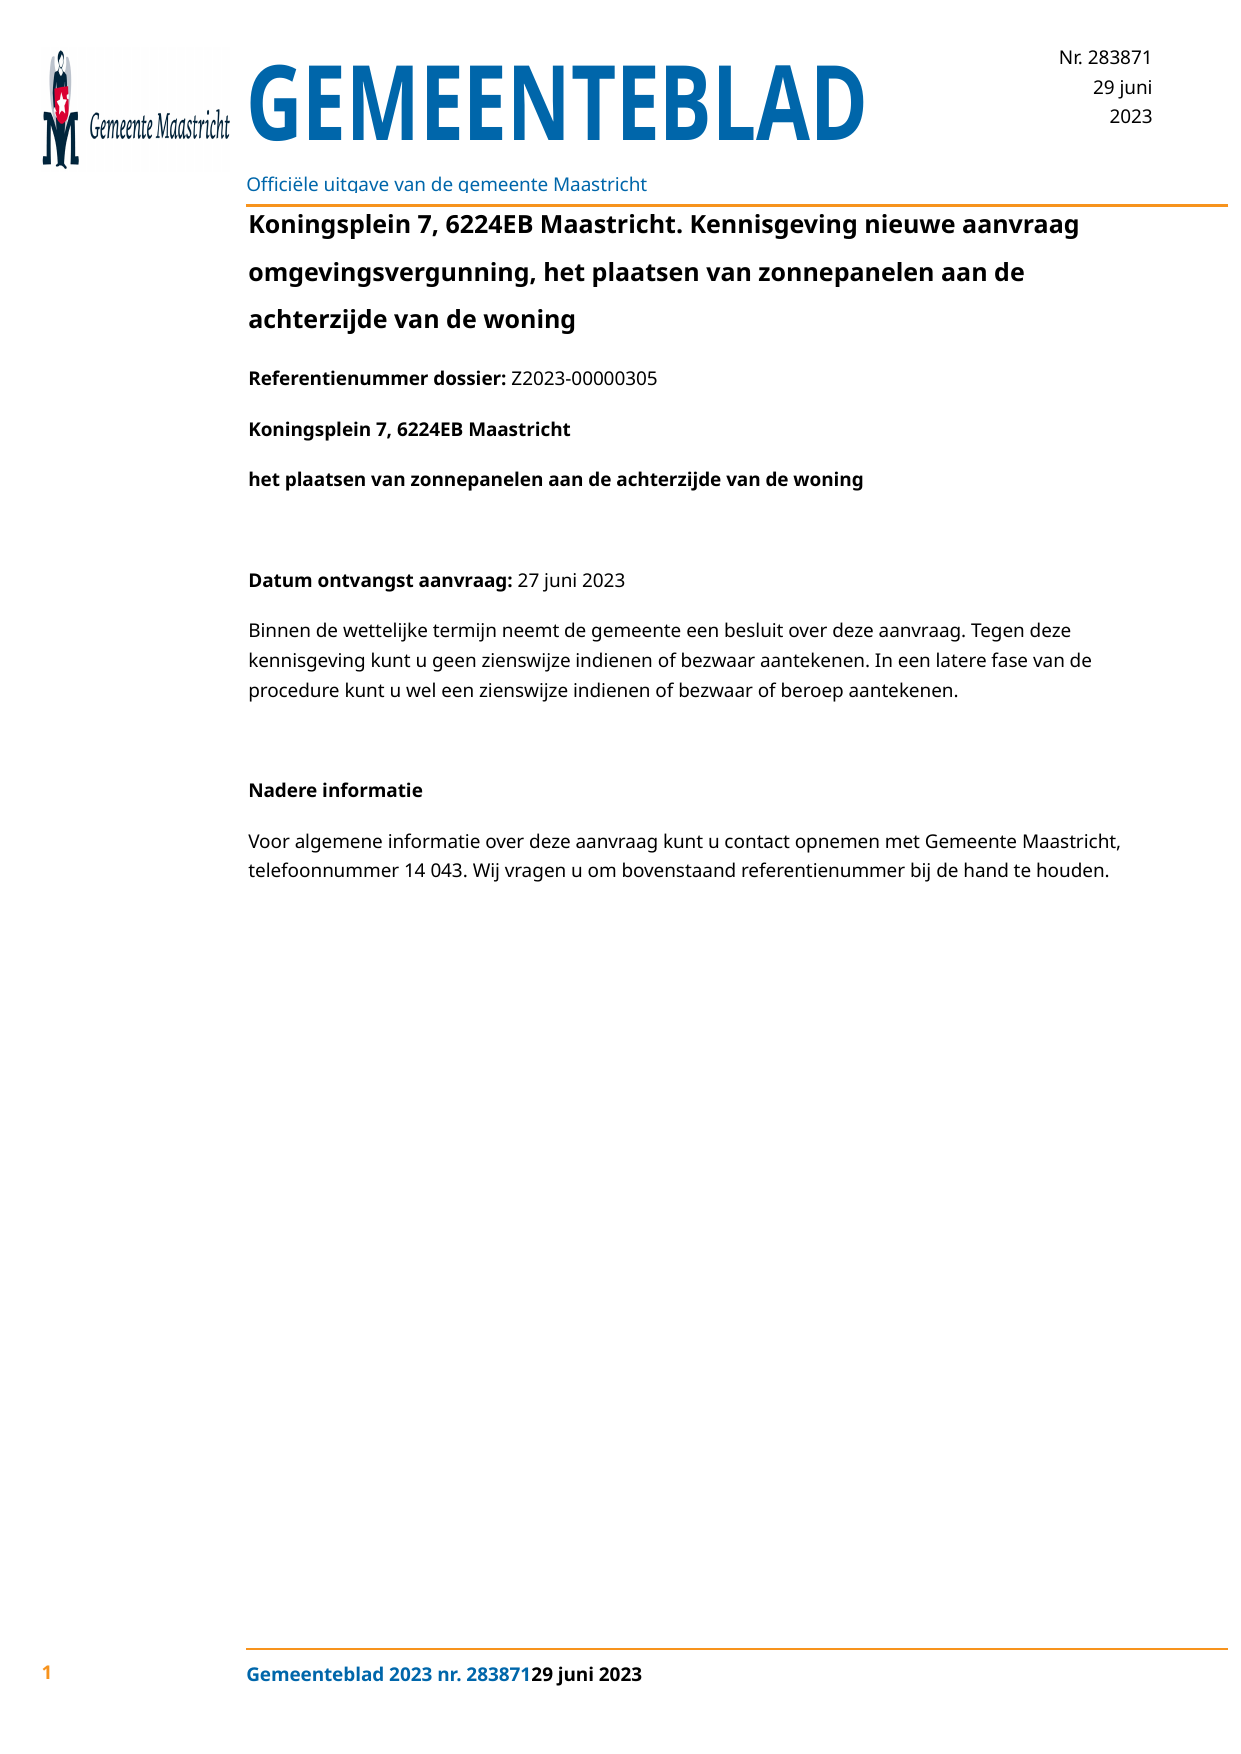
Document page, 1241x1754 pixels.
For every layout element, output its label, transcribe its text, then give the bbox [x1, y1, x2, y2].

text Binnen de wettelijke termijn neemt de gemeente een besluit over deze aanvraag. Tegen deze kennisgeving kunt u geen zienswijze indienen of bezwaar aantekenen. In een latere fase van de procedure kunt u wel een zienswijze indienen of bezwaar of beroep aantekenen. [248, 618, 1152, 702]
text Referentienummer dossier: Z2023-00000305 [248, 366, 1152, 391]
text Nadere informatie [248, 778, 1152, 803]
picture [41, 47, 231, 172]
text het plaatsen van zonnepanelen aan de achterzijde van de woning [248, 466, 1152, 492]
text Koningsplein 7, 6224EB Maastricht [248, 416, 1152, 442]
text Koningsplein 7, 6224EB Maastricht. Kennisgeving nieuwe aanvraag omgevingsvergunning, het plaatsen van zonnepanelen aan de achterzijde van de woning [248, 207, 1152, 336]
text Datum ontvangst aanvraag: 27 juni 2023 [248, 567, 1152, 593]
text Voor algemene informatie over deze aanvraag kunt u contact opnemen met Gemeente Maastricht, telefoonnummer 14 043. Wij vragen u om bovenstaand referentienummer bij de hand te houden. [248, 828, 1152, 883]
